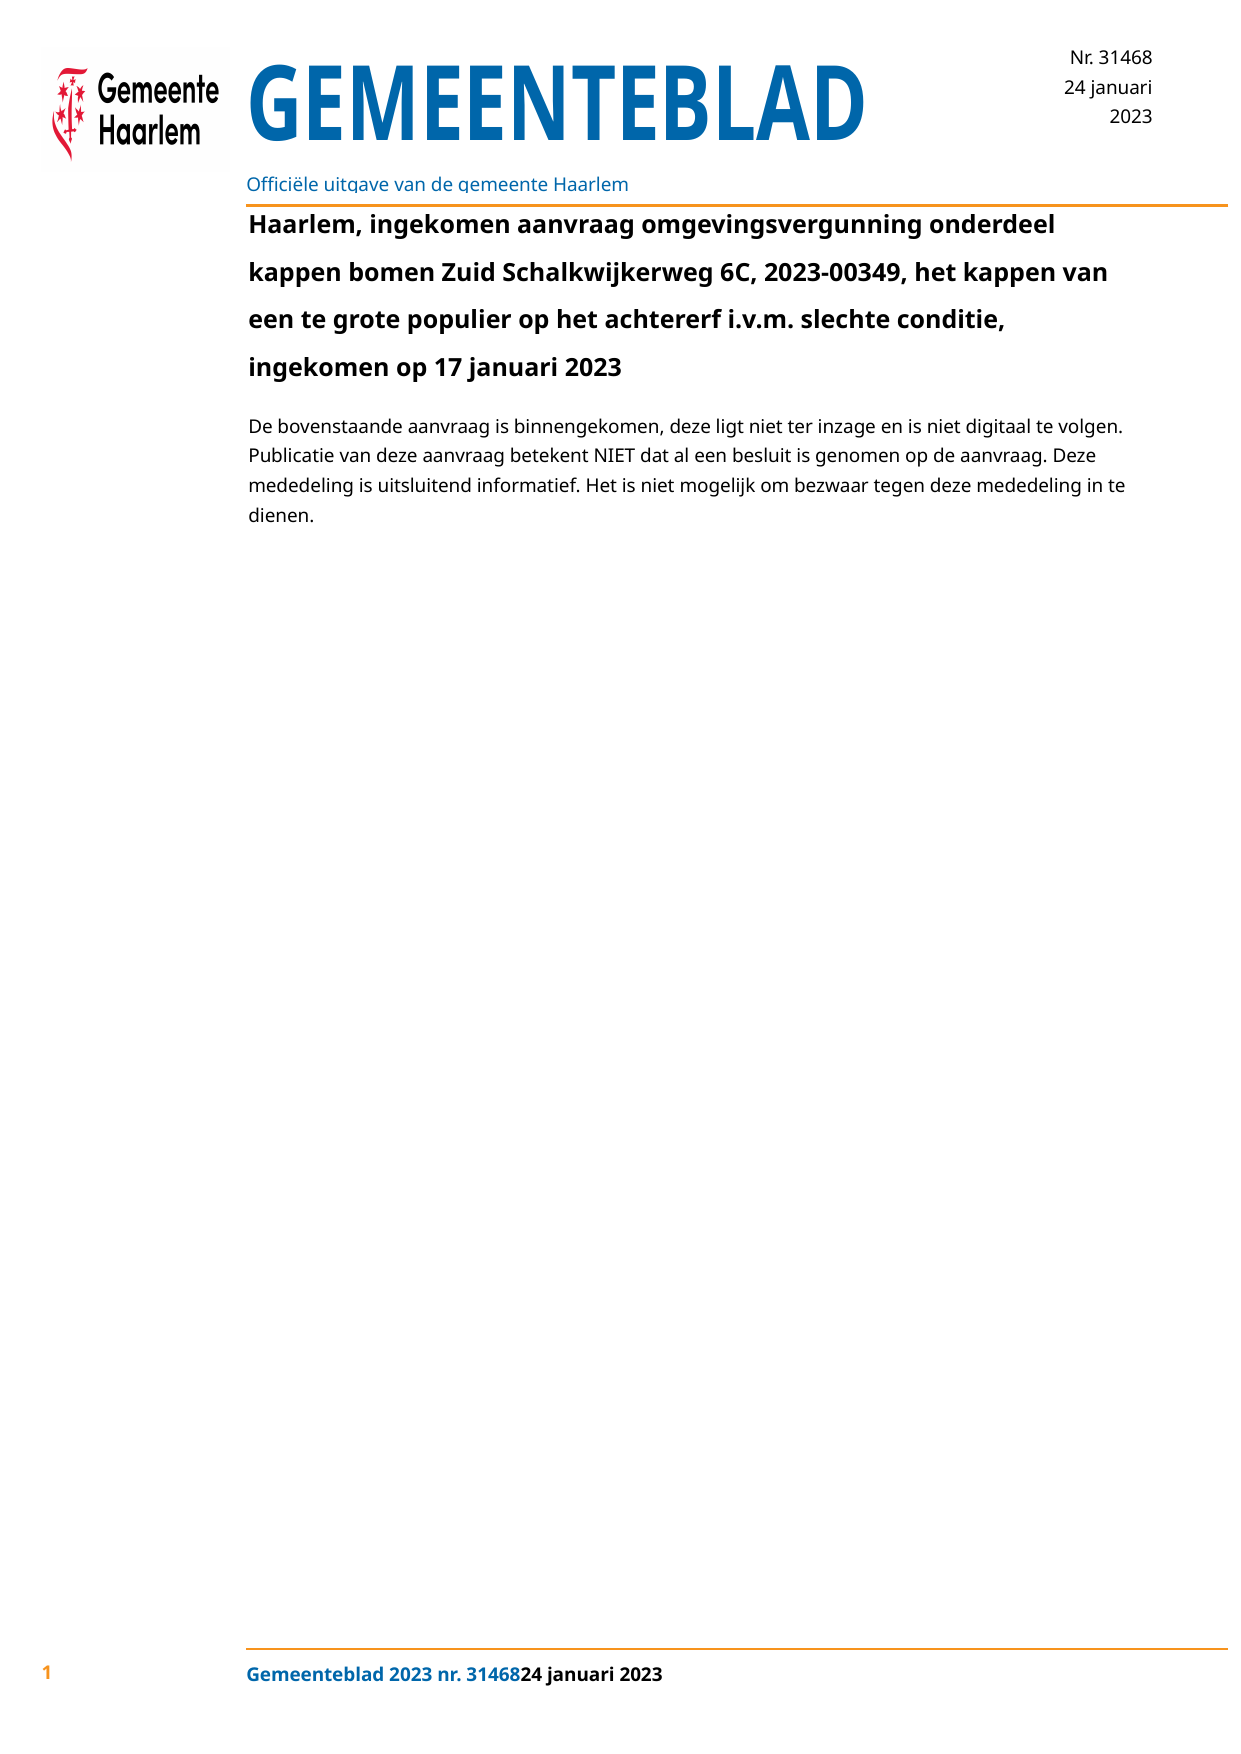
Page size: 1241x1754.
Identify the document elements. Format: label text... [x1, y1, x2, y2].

picture [41, 47, 231, 172]
text De bovenstaande aanvraag is binnengekomen, deze ligt niet ter inzage en is niet digitaal te volgen. Publicatie van deze aanvraag betekent NIET dat al een besluit is genomen op de aanvraag. Deze mededeling is uitsluitend informatief. Het is niet mogelijk om bezwaar tegen deze mededeling in te dienen. [248, 413, 1152, 528]
text Haarlem, ingekomen aanvraag omgevingsvergunning onderdeel kappen bomen Zuid Schalkwijkerweg 6C, 2023-00349, het kappen van een te grote populier op het achtererf i.v.m. slechte conditie, ingekomen op 17 januari 2023 [248, 207, 1152, 384]
